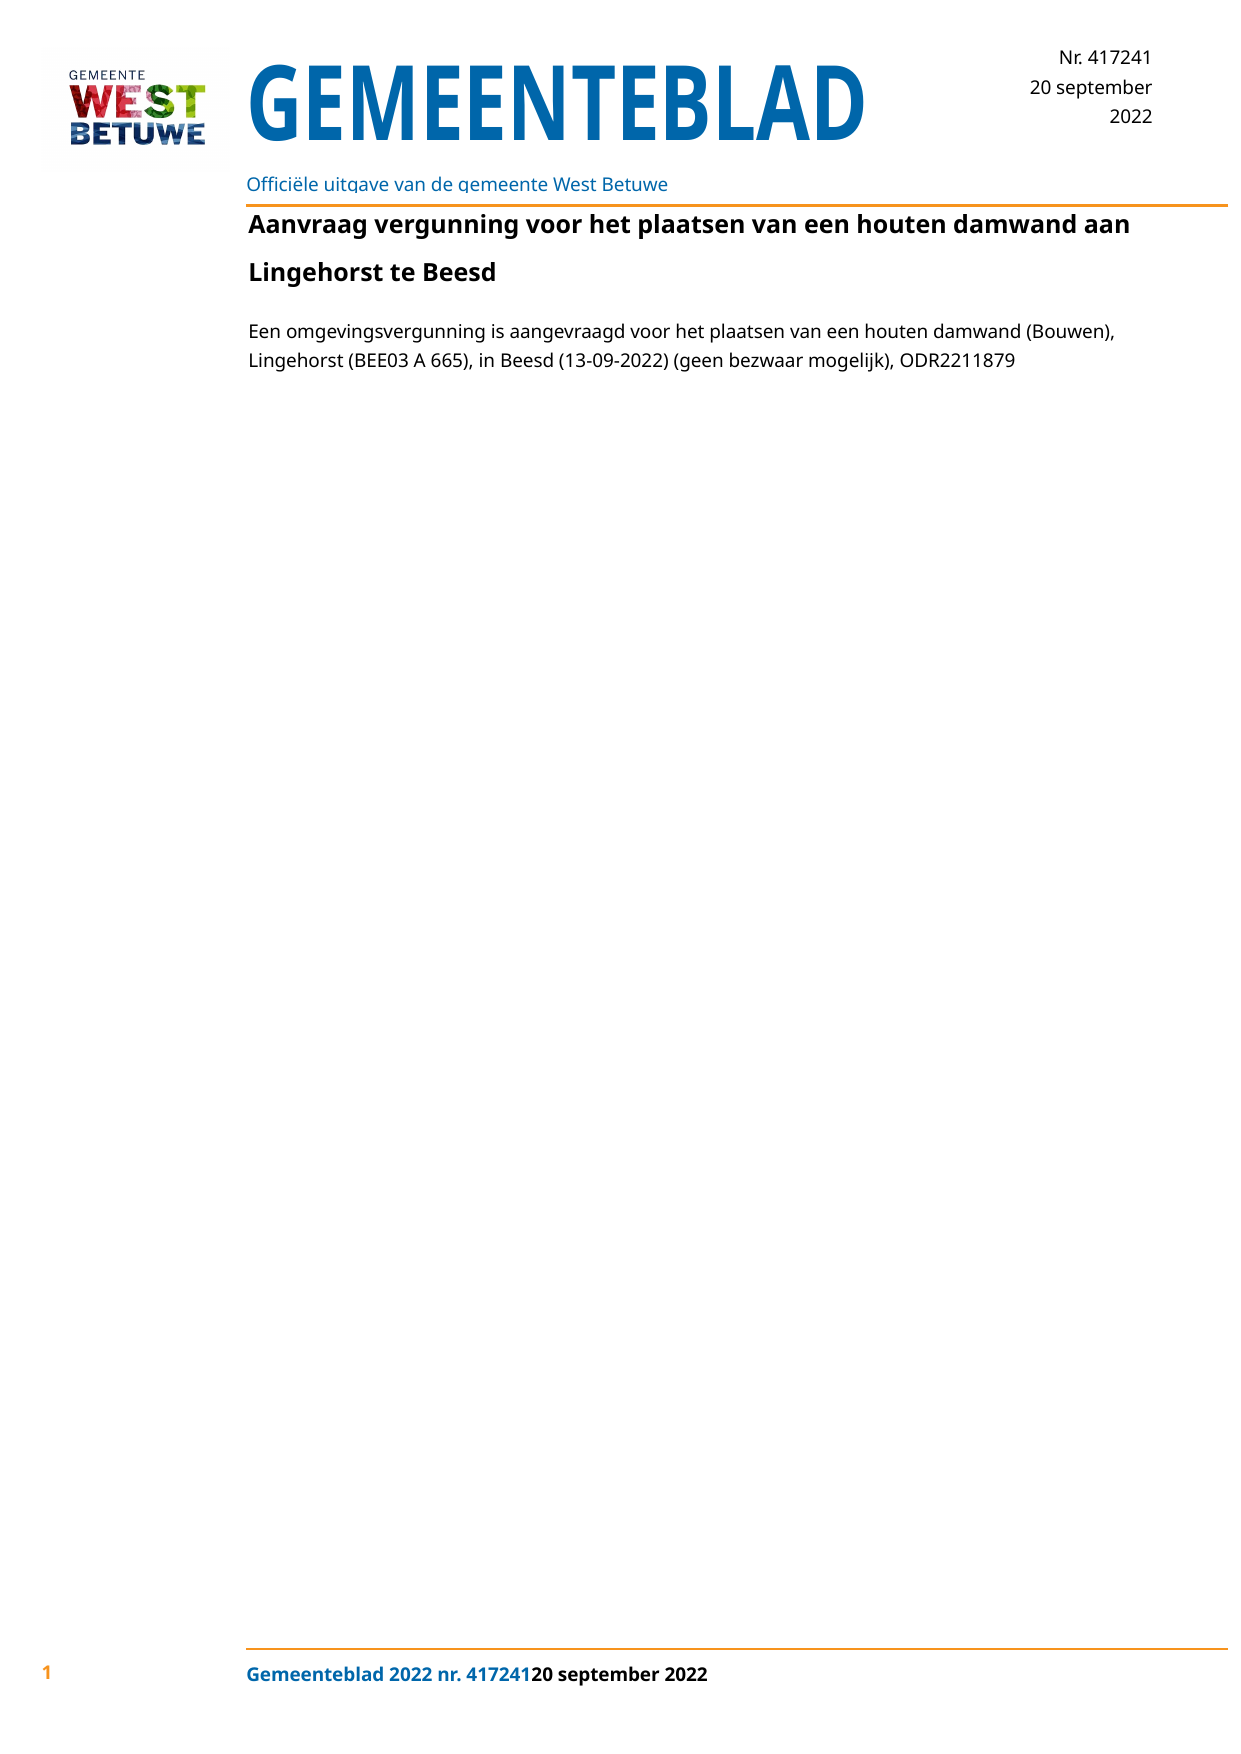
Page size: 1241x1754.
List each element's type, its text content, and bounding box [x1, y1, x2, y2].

picture [41, 47, 231, 172]
text Een omgevingsvergunning is aangevraagd voor het plaatsen van een houten damwand (Bouwen), Lingehorst (BEE03 A 665), in Beesd (13-09-2022) (geen bezwaar mogelijk), ODR2211879 [248, 318, 1152, 373]
text Aanvraag vergunning voor het plaatsen van een houten damwand aan Lingehorst te Beesd [248, 207, 1152, 288]
